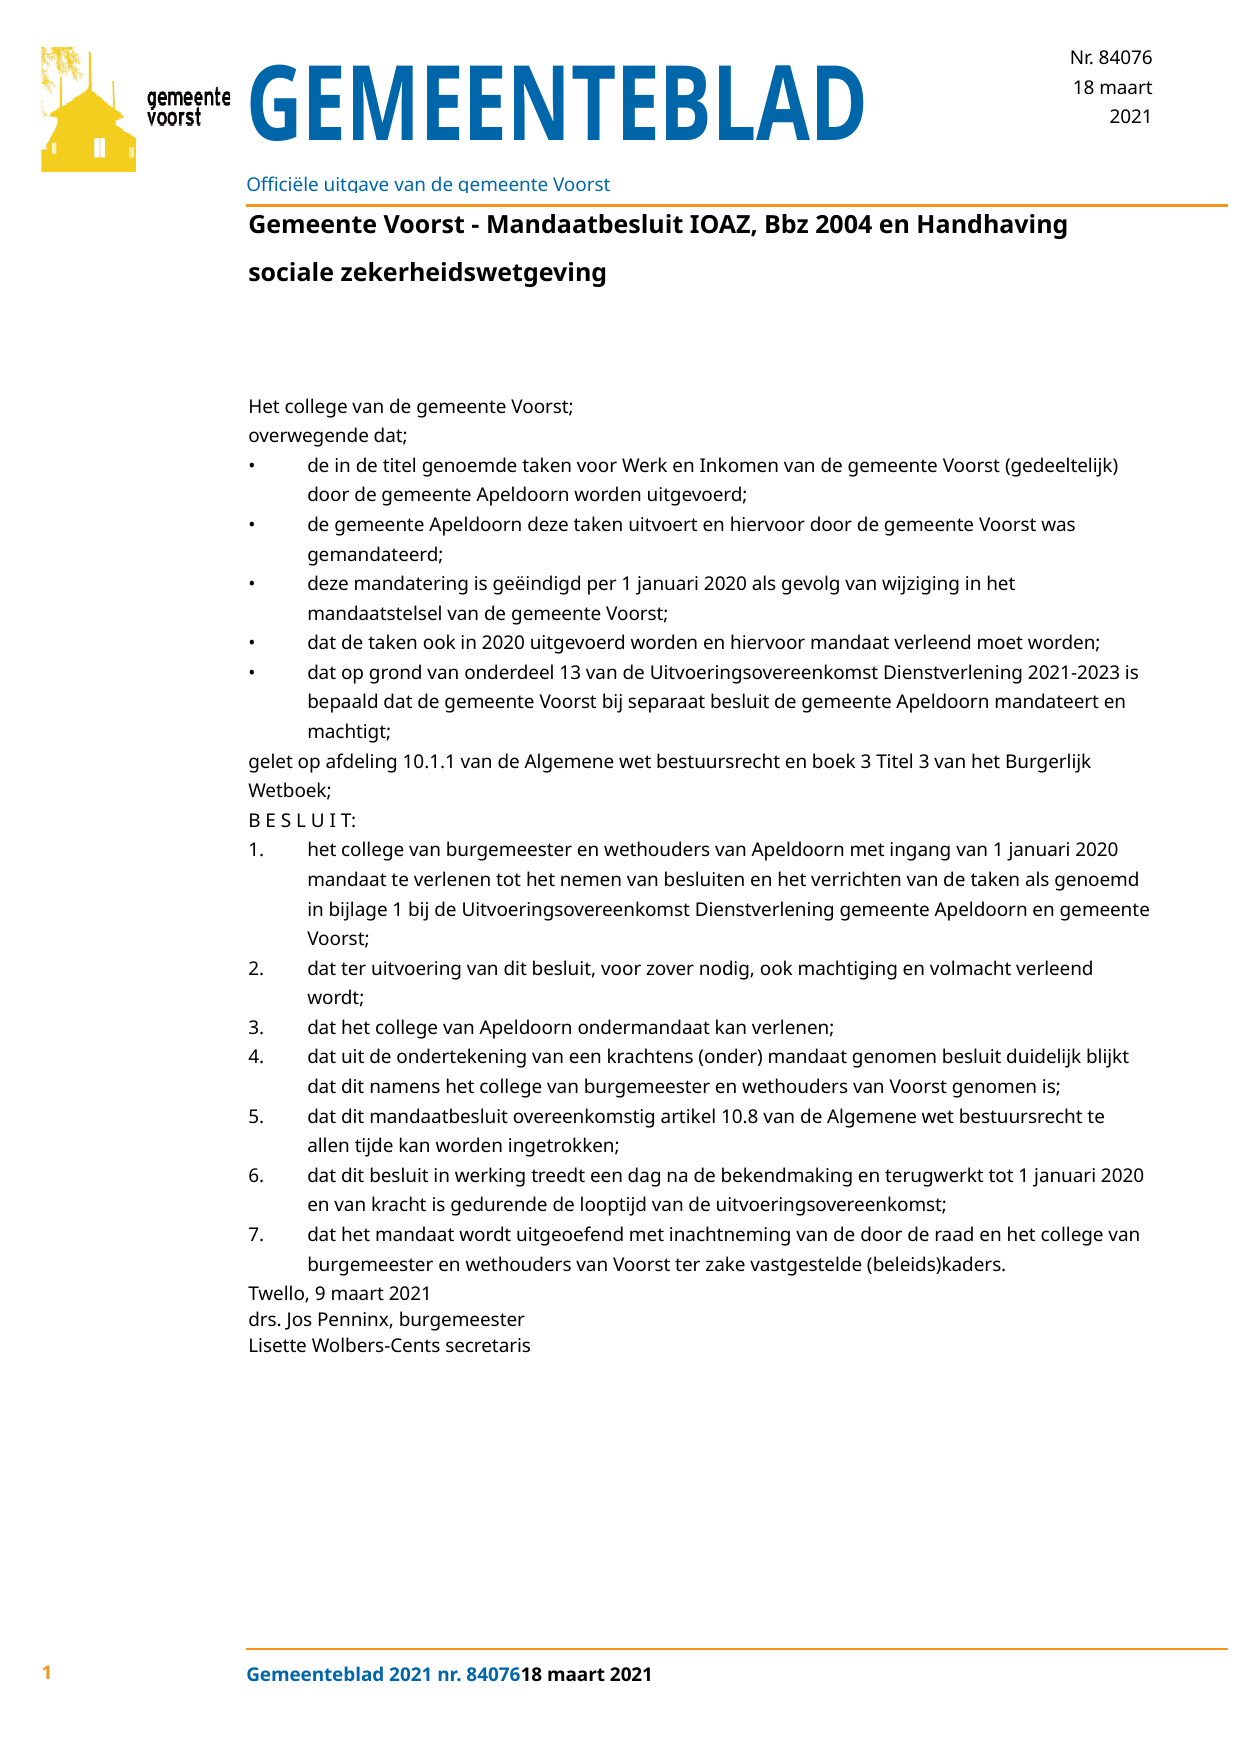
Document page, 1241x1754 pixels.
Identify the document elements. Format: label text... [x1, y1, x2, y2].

text Twello, 9 maart 2021 [248, 1280, 1152, 1306]
list dat dit besluit in werking treedt een dag na de bekendmaking en terugwerkt tot 1 januari 2020 en van kracht is gedurende de looptijd van de uitvoeringsovereenkomst; [248, 1162, 1152, 1217]
list dat ter uitvoering van dit besluit, voor zover nodig, ook machtiging en volmacht verleend wordt; [248, 955, 1152, 1010]
text overwegende dat; [248, 422, 1152, 448]
list dat het mandaat wordt uitgeoefend met inachtneming van de door de raad en het college van burgemeester en wethouders van Voorst ter zake vastgestelde (beleids)kaders. [248, 1221, 1152, 1277]
list dat het college van Apeldoorn ondermandaat kan verlenen; [248, 1014, 1152, 1040]
list dat dit mandaatbesluit overeenkomstig artikel 10.8 van de Algemene wet bestuursrecht te allen tijde kan worden ingetrokken; [248, 1103, 1152, 1158]
text Lisette Wolbers-Cents secretaris [248, 1332, 1152, 1358]
picture [41, 47, 231, 172]
list dat de taken ook in 2020 uitgevoerd worden en hiervoor mandaat verleend moet worden; [248, 629, 1152, 655]
list dat op grond van onderdeel 13 van de Uitvoeringsovereenkomst Dienstverlening 2021-2023 is bepaald dat de gemeente Voorst bij separaat besluit de gemeente Apeldoorn mandateert en machtigt; [248, 659, 1152, 744]
list de gemeente Apeldoorn deze taken uitvoert en hiervoor door de gemeente Voorst was gemandateerd; [248, 511, 1152, 567]
text drs. Jos Penninx, burgemeester [248, 1306, 1152, 1332]
text Het college van de gemeente Voorst; [248, 393, 1152, 419]
list dat uit de ondertekening van een krachtens (onder) mandaat genomen besluit duidelijk blijkt dat dit namens het college van burgemeester en wethouders van Voorst genomen is; [248, 1044, 1152, 1099]
list deze mandatering is geëindigd per 1 januari 2020 als gevolg van wijziging in het mandaatstelsel van de gemeente Voorst; [248, 570, 1152, 626]
text gelet op afdeling 10.1.1 van de Algemene wet bestuursrecht en boek 3 Titel 3 van het Burgerlijk Wetboek; [248, 748, 1152, 803]
list het college van burgemeester en wethouders van Apeldoorn met ingang van 1 januari 2020 mandaat te verlenen tot het nemen van besluiten en het verrichten van de taken als genoemd in bijlage 1 bij de Uitvoeringsovereenkomst Dienstverlening gemeente Apeldoorn en gemeente Voorst; [248, 837, 1152, 951]
text Gemeente Voorst - Mandaatbesluit IOAZ, Bbz 2004 en Handhaving sociale zekerheidswetgeving [248, 207, 1152, 288]
text B E S L U I T: [248, 807, 1152, 833]
list de in de titel genoemde taken voor Werk en Inkomen van de gemeente Voorst (gedeeltelijk) door de gemeente Apeldoorn worden uitgevoerd; [248, 452, 1152, 507]
